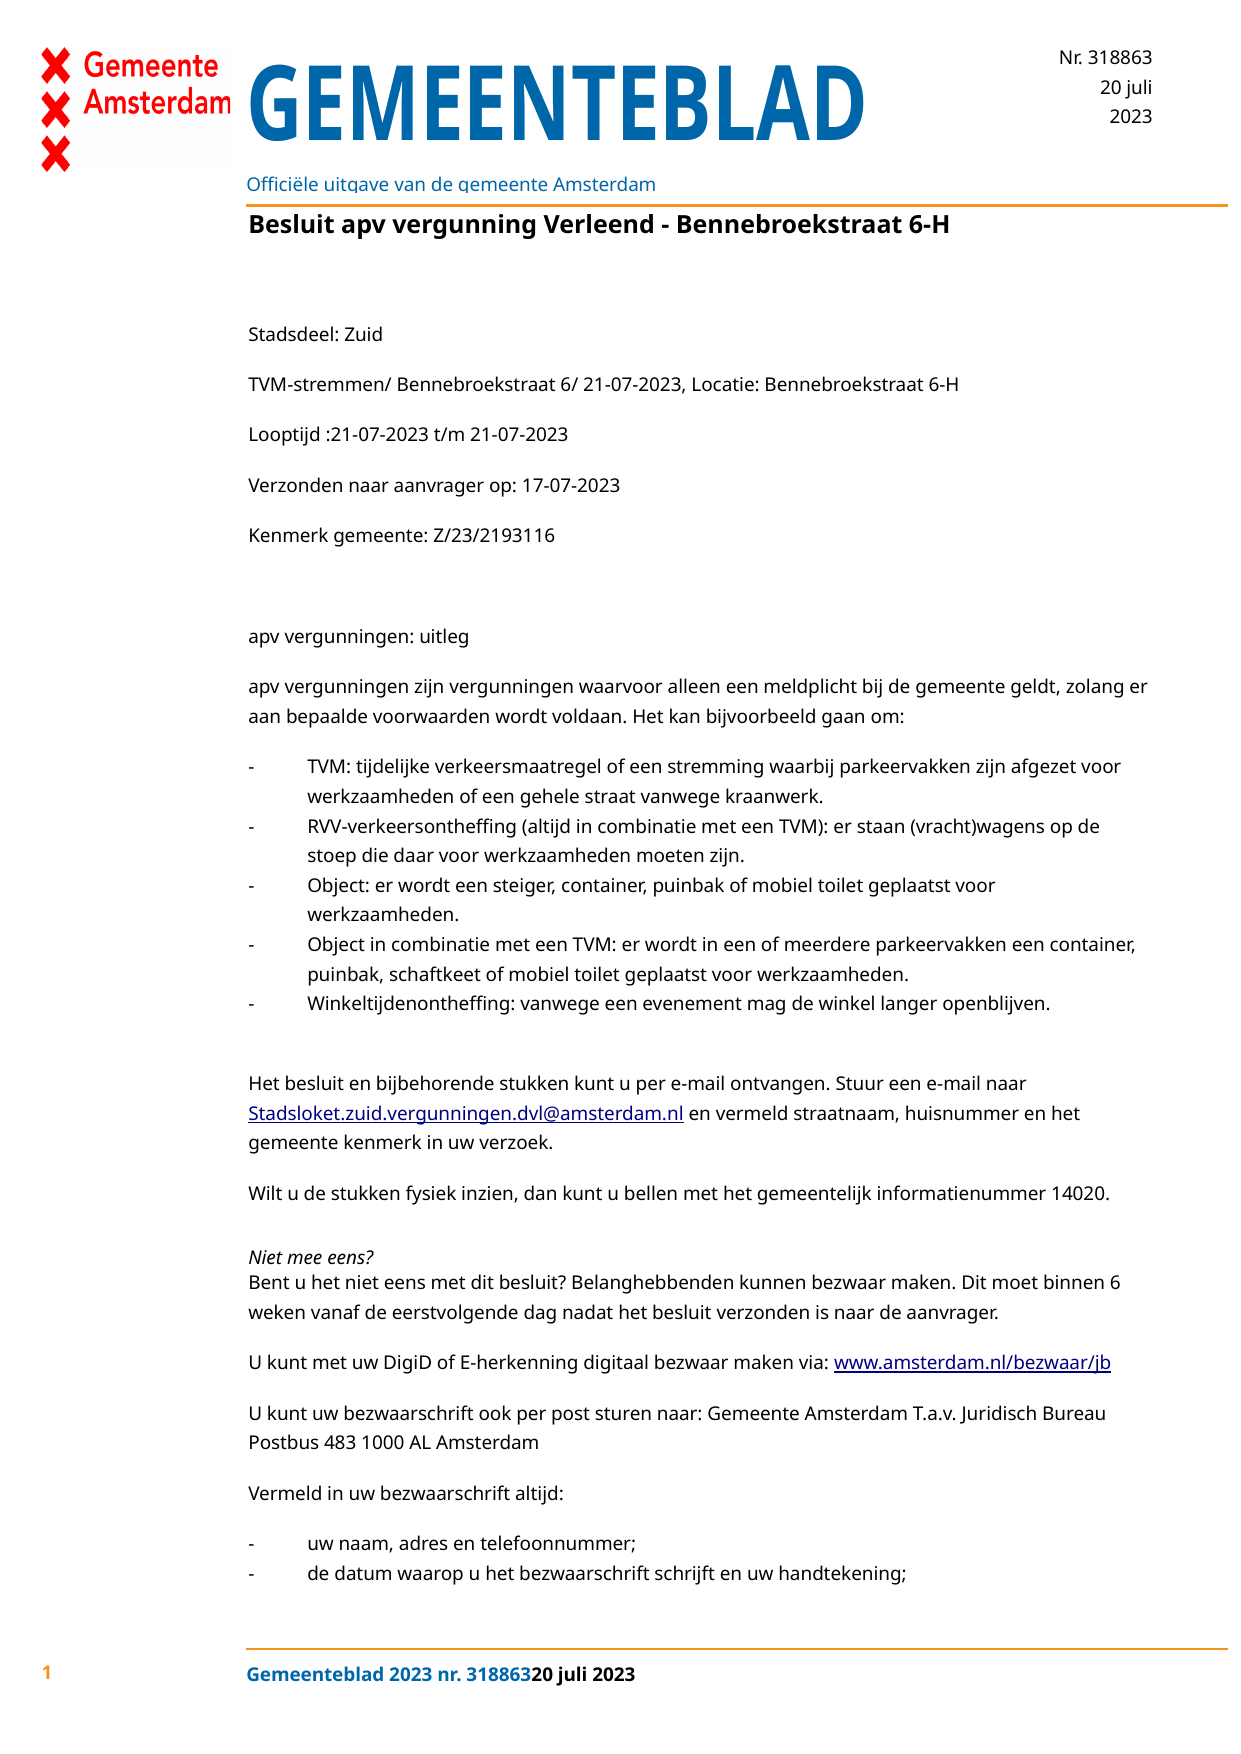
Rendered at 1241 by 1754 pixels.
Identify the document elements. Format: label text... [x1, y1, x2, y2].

text TVM-stremmen/ Bennebroekstraat 6/ 21-07-2023, Locatie: Bennebroekstraat 6-H [248, 371, 1152, 397]
text Verzonden naar aanvrager op: 17-07-2023 [248, 472, 1152, 498]
text Het besluit en bijbehorende stukken kunt u per e-mail ontvangen. Stuur een e-mail naar Stadsloket.zuid.vergunningen.dvl@amsterdam.nl en vermeld straatnaam, huisnummer en het gemeente kenmerk in uw verzoek. [248, 1070, 1152, 1155]
text Looptijd :21-07-2023 t/m 21-07-2023 [248, 422, 1152, 447]
text Vermeld in uw bezwaarschrift altijd: [248, 1480, 1152, 1506]
list de datum waarop u het bezwaarschrift schrijft en uw handtekening; [248, 1560, 1152, 1586]
text apv vergunningen: uitleg [248, 623, 1152, 649]
list uw naam, adres en telefoonnummer; [248, 1530, 1152, 1556]
text Besluit apv vergunning Verleend - Bennebroekstraat 6-H [248, 207, 1152, 241]
list TVM: tijdelijke verkeersmaatregel of een stremming waarbij parkeervakken zijn afgezet voor werkzaamheden of een gehele straat vanwege kraanwerk. [248, 754, 1152, 809]
text Stadsdeel: Zuid [248, 321, 1152, 346]
text Niet mee eens? [248, 1244, 1152, 1269]
picture [41, 47, 231, 172]
text apv vergunningen zijn vergunningen waarvoor alleen een meldplicht bij de gemeente geldt, zolang er aan bepaalde voorwaarden wordt voldaan. Het kan bijvoorbeeld gaan om: [248, 674, 1152, 729]
list Object: er wordt een steiger, container, puinbak of mobiel toilet geplaatst voor werkzaamheden. [248, 872, 1152, 927]
list Object in combinatie met een TVM: er wordt in een of meerdere parkeervakken een container, puinbak, schaftkeet of mobiel toilet geplaatst voor werkzaamheden. [248, 931, 1152, 986]
text U kunt uw bezwaarschrift ook per post sturen naar: Gemeente Amsterdam T.a.v. Juridisch Bureau Postbus 483 1000 AL Amsterdam [248, 1400, 1152, 1455]
list Winkeltijdenontheffing: vanwege een evenement mag de winkel langer openblijven. [248, 990, 1152, 1016]
text Kenmerk gemeente: Z/23/2193116 [248, 522, 1152, 548]
text U kunt met uw DigiD of E-herkenning digitaal bezwaar maken via: www.amsterdam.nl/bezwaar/jb [248, 1349, 1152, 1375]
text Bent u het niet eens met dit besluit? Belanghebbenden kunnen bezwaar maken. Dit moet binnen 6 weken vanaf de eerstvolgende dag nadat het besluit verzonden is naar de aanvrager. [248, 1269, 1152, 1325]
list RVV-verkeersontheffing (altijd in combinatie met een TVM): er staan (vracht)wagens op de stoep die daar voor werkzaamheden moeten zijn. [248, 813, 1152, 868]
text Wilt u de stukken fysiek inzien, dan kunt u bellen met het gemeentelijk informatienummer 14020. [248, 1180, 1152, 1206]
